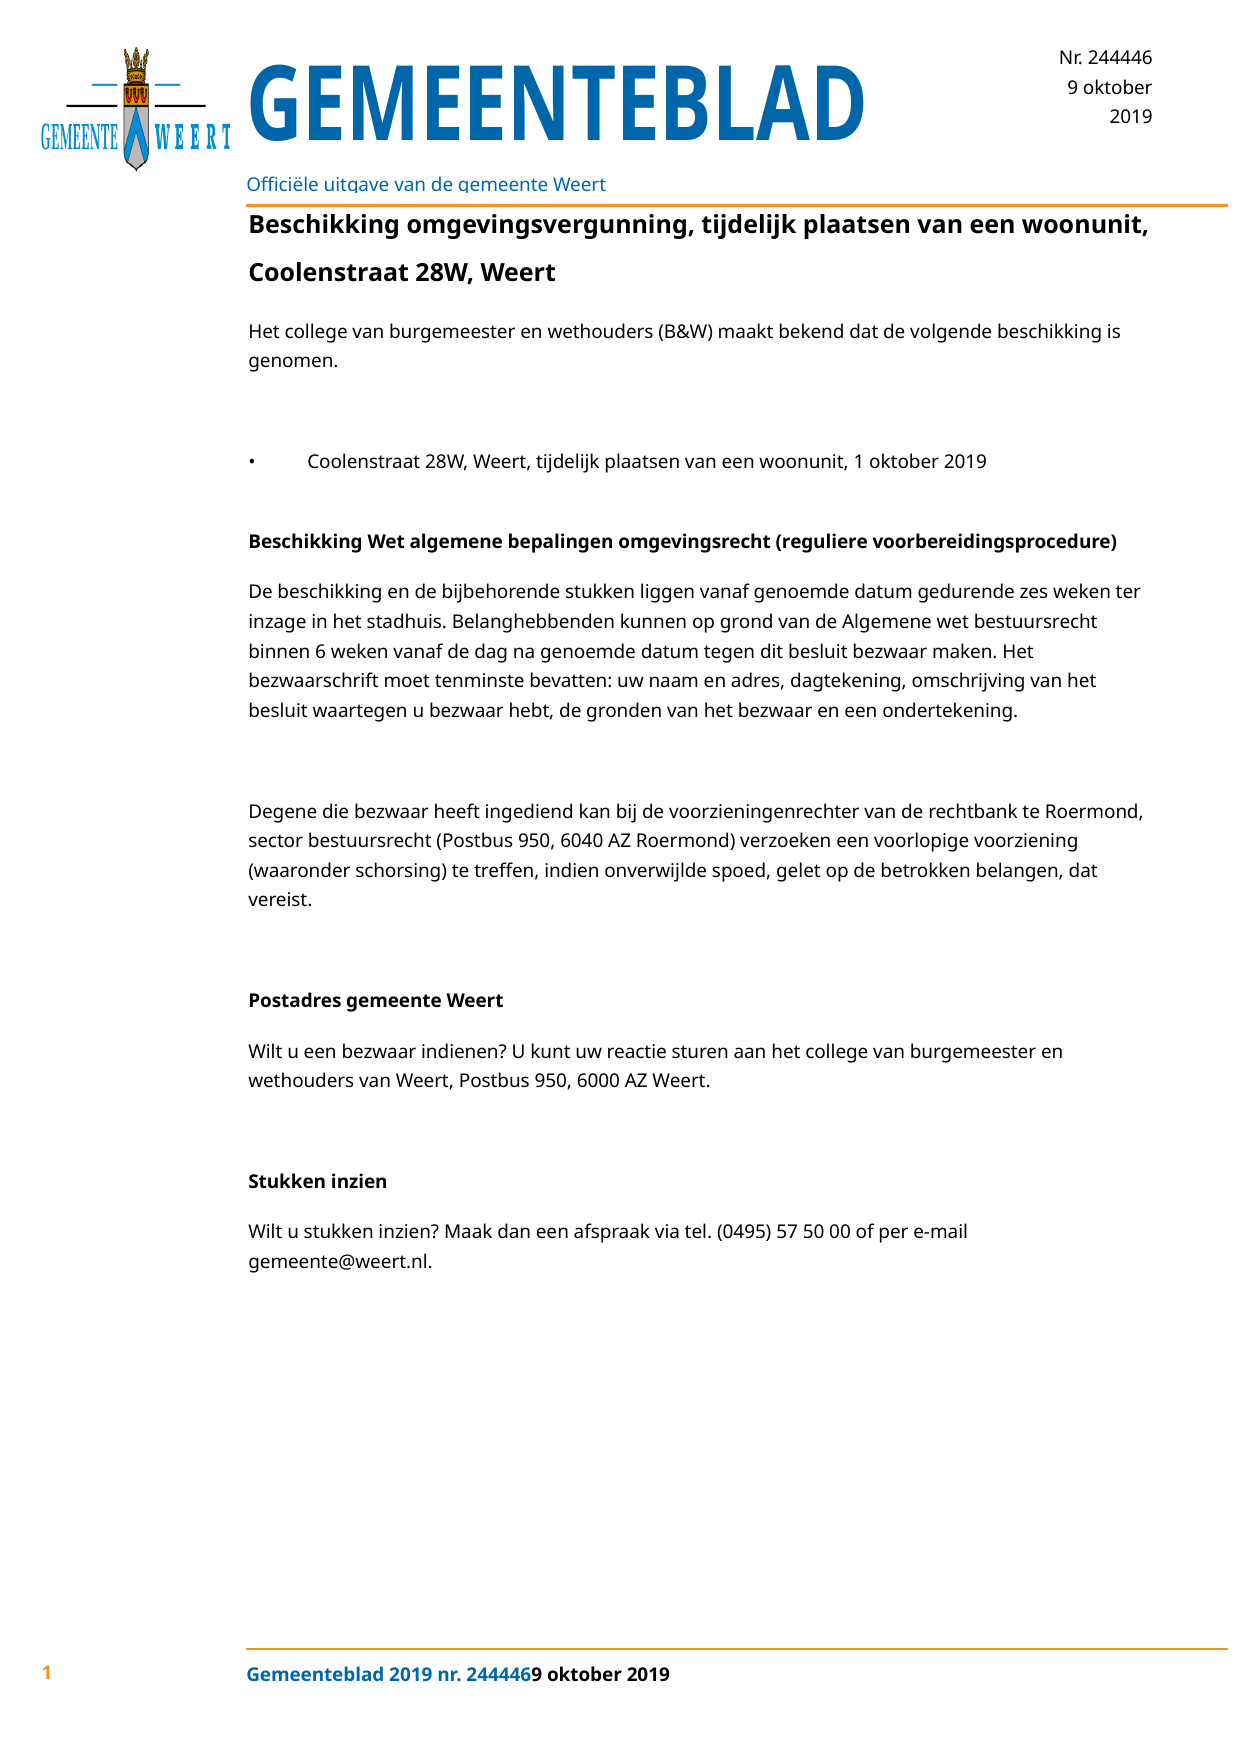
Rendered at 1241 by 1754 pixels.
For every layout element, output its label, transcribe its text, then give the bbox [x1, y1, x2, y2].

text Wilt u stukken inzien? Maak dan een afspraak via tel. (0495) 57 50 00 of per e-mail gemeente@weert.nl. [248, 1219, 1152, 1274]
list Coolenstraat 28W, Weert, tijdelijk plaatsen van een woonunit, 1 oktober 2019 [248, 448, 1152, 474]
text Degene die bezwaar heeft ingediend kan bij de voorzieningenrechter van de rechtbank te Roermond, sector bestuursrecht (Postbus 950, 6040 AZ Roermond) verzoeken een voorlopige voorziening (waaronder schorsing) te treffen, indien onverwijlde spoed, gelet op de betrokken belangen, dat vereist. [248, 798, 1152, 912]
text De beschikking en de bijbehorende stukken liggen vanaf genoemde datum gedurende zes weken ter inzage in het stadhuis. Belanghebbenden kunnen op grond van de Algemene wet bestuursrecht binnen 6 weken vanaf de dag na genoemde datum tegen dit besluit bezwaar maken. Het bezwaarschrift moet tenminste bevatten: uw naam en adres, dagtekening, omschrijving van het besluit waartegen u bezwaar hebt, de gronden van het bezwaar en een ondertekening. [248, 579, 1152, 723]
text Het college van burgemeester en wethouders (B&W) maakt bekend dat de volgende beschikking is genomen. [248, 318, 1152, 373]
text Postadres gemeente Weert [248, 987, 1152, 1013]
text Wilt u een bezwaar indienen? U kunt uw reactie sturen aan het college van burgemeester en wethouders van Weert, Postbus 950, 6000 AZ Weert. [248, 1038, 1152, 1093]
text Beschikking Wet algemene bepalingen omgevingsrecht (reguliere voorbereidingsprocedure) [248, 528, 1152, 554]
text Beschikking omgevingsvergunning, tijdelijk plaatsen van een woonunit, Coolenstraat 28W, Weert [248, 207, 1152, 288]
text Stukken inzien [248, 1168, 1152, 1194]
picture [41, 47, 231, 172]
